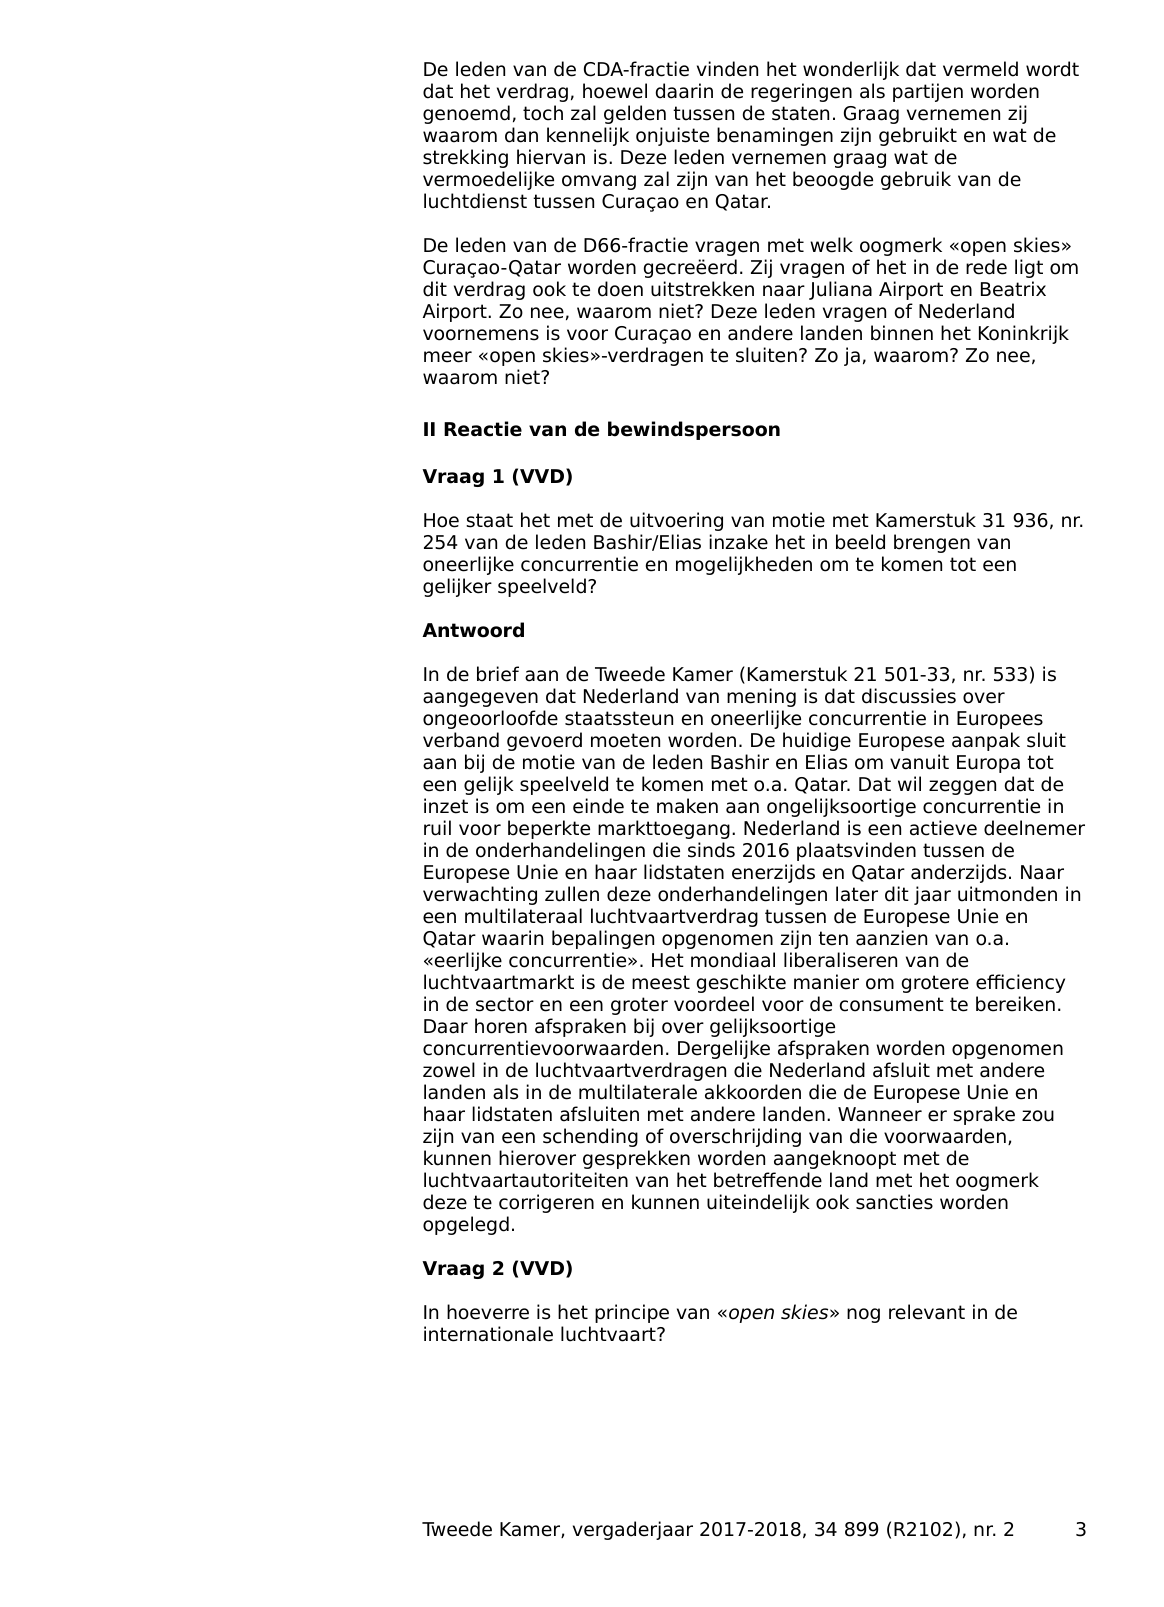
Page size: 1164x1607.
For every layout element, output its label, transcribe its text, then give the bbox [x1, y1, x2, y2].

subtitle Antwoord [422, 620, 1087, 642]
text In hoeverre is het principe van «open skies» nog relevant in de internationale luchtvaart? [422, 1302, 1087, 1346]
subtitle II Reactie van de bewindspersoon [422, 419, 1087, 441]
text De leden van de CDA-fractie vinden het wonderlijk dat vermeld wordt dat het verdrag, hoewel daarin de regeringen als partijen worden genoemd, toch zal gelden tussen de staten. Graag vernemen zij waarom dan kennelijk onjuiste benamingen zijn gebruikt en wat de strekking hiervan is. Deze leden vernemen graag wat de vermoedelijke omvang zal zijn van het beoogde gebruik van de luchtdienst tussen Curaçao en Qatar. [422, 59, 1087, 213]
text De leden van de D66-fractie vragen met welk oogmerk «open skies» Curaçao-Qatar worden gecreëerd. Zij vragen of het in de rede ligt om dit verdrag ook te doen uitstrekken naar Juliana Airport en Beatrix Airport. Zo nee, waarom niet? Deze leden vragen of Nederland voornemens is voor Curaçao en andere landen binnen het Koninkrijk meer «open skies»-verdragen te sluiten? Zo ja, waarom? Zo nee, waarom niet? [422, 235, 1087, 389]
text Hoe staat het met de uitvoering van motie met Kamerstuk 31 936, nr. 254 van de leden Bashir/Elias inzake het in beeld brengen van oneerlijke concurrentie en mogelijkheden om te komen tot een gelijker speelveld? [422, 510, 1087, 598]
subtitle Vraag 1 (VVD) [422, 466, 1087, 488]
subtitle Vraag 2 (VVD) [422, 1258, 1087, 1280]
text In de brief aan de Tweede Kamer (Kamerstuk 21 501-33, nr. 533) is aangegeven dat Nederland van mening is dat discussies over ongeoorloofde staatssteun en oneerlijke concurrentie in Europees verband gevoerd moeten worden. De huidige Europese aanpak sluit aan bij de motie van de leden Bashir en Elias om vanuit Europa tot een gelijk speelveld te komen met o.a. Qatar. Dat wil zeggen dat de inzet is om een einde te maken aan ongelijksoortige concurrentie in ruil voor beperkte markttoegang. Nederland is een actieve deelnemer in de onderhandelingen die sinds 2016 plaatsvinden tussen de Europese Unie en haar lidstaten enerzijds en Qatar anderzijds. Naar verwachting zullen deze onderhandelingen later dit jaar uitmonden in een multilateraal luchtvaartverdrag tussen de Europese Unie en Qatar waarin bepalingen opgenomen zijn ten aanzien van o.a. «eerlijke concurrentie». Het mondiaal liberaliseren van de luchtvaartmarkt is de meest geschikte manier om grotere efficiency in de sector en een groter voordeel voor de consument te bereiken. Daar horen afspraken bij over gelijksoortige concurrentievoorwaarden. Dergelijke afspraken worden opgenomen zowel in de luchtvaartverdragen die Nederland afsluit met andere landen als in de multilaterale akkoorden die de Europese Unie en haar lidstaten afsluiten met andere landen. Wanneer er sprake zou zijn van een schending of overschrijding van die voorwaarden, kunnen hierover gesprekken worden aangeknoopt met de luchtvaartautoriteiten van het betreffende land met het oogmerk deze te corrigeren en kunnen uiteindelijk ook sancties worden opgelegd. [422, 664, 1087, 1236]
